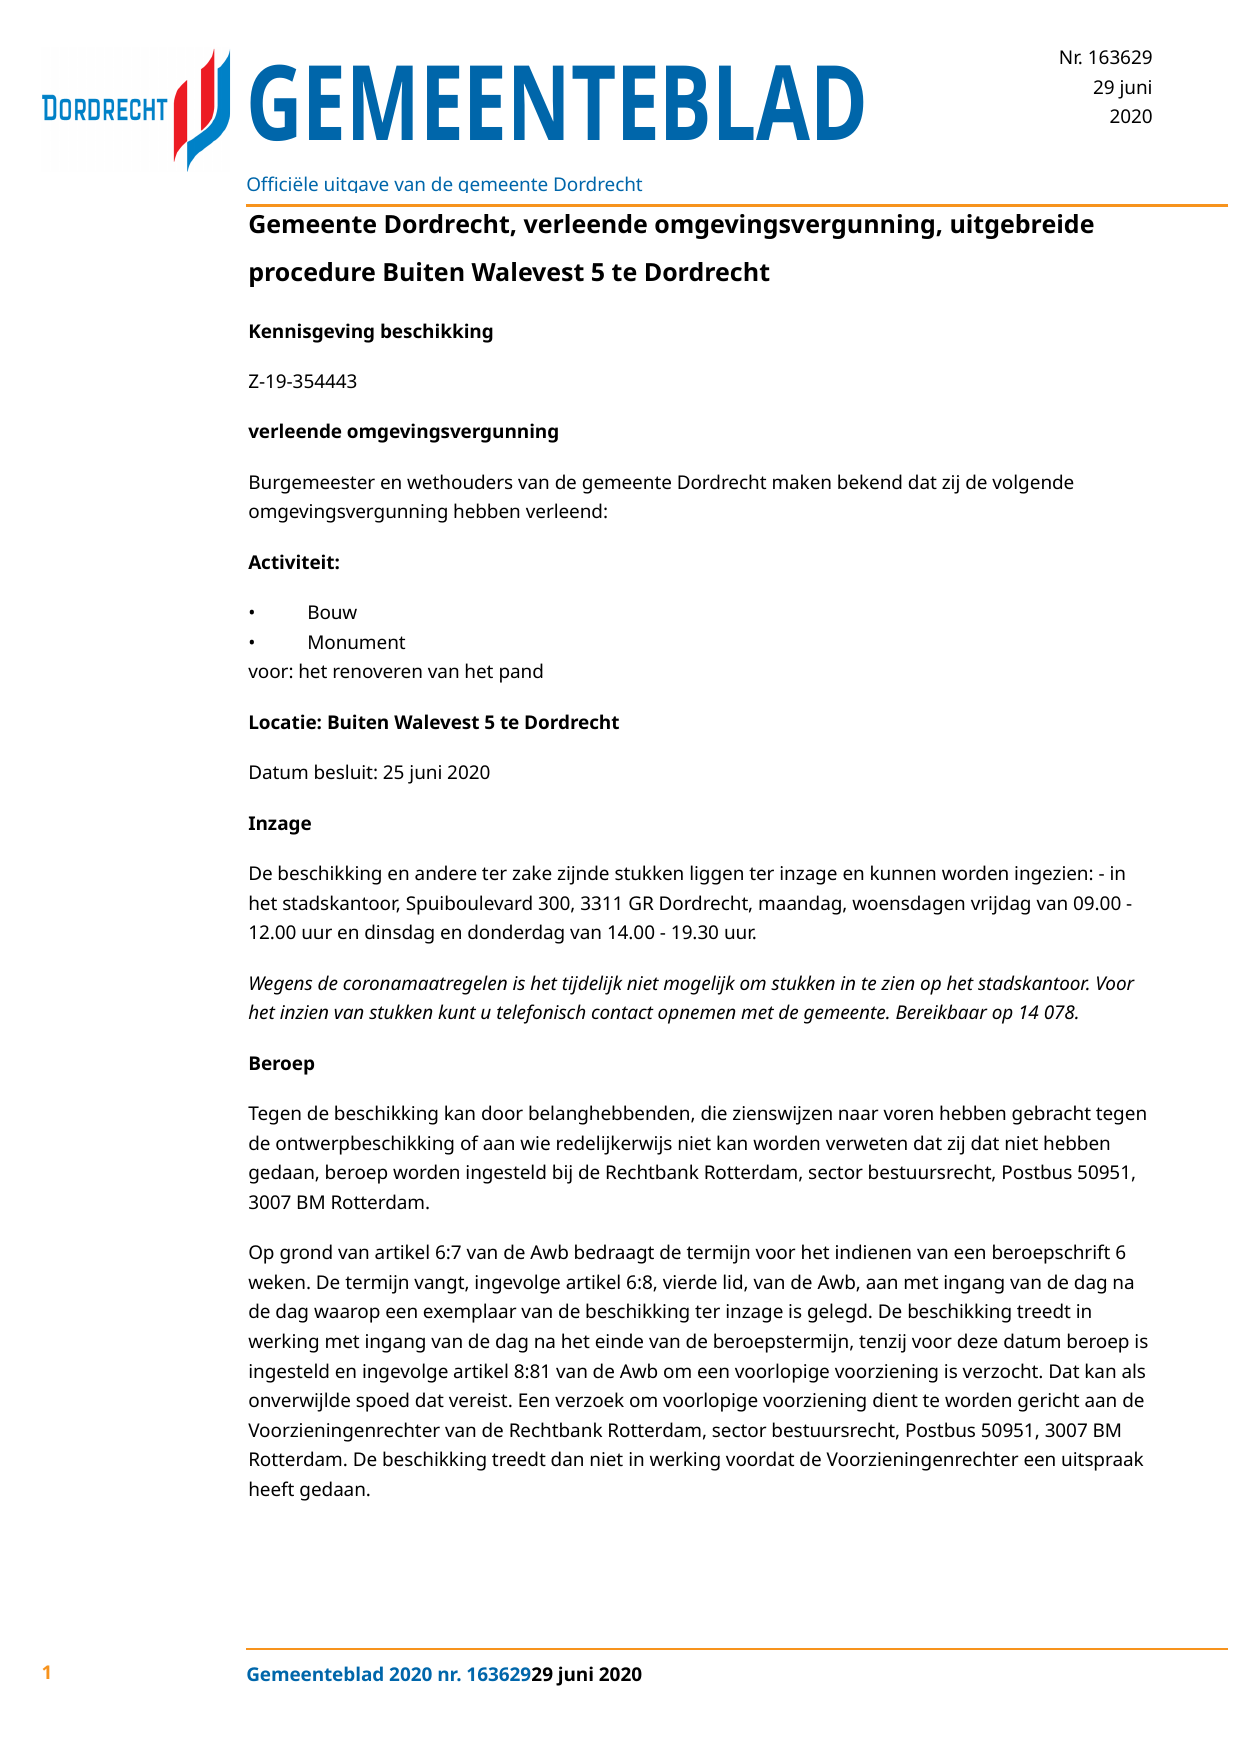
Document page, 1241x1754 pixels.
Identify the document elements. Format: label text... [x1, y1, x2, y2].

text Tegen de beschikking kan door belanghebbenden, die zienswijzen naar voren hebben gebracht tegen de ontwerpbeschikking of aan wie redelijkerwijs niet kan worden verweten dat zij dat niet hebben gedaan, beroep worden ingesteld bij de Rechtbank Rotterdam, sector bestuursrecht, Postbus 50951, 3007 BM Rotterdam. [248, 1100, 1152, 1215]
text Beroep [248, 1050, 1152, 1076]
text Wegens de coronamaatregelen is het tijdelijk niet mogelijk om stukken in te zien op het stadskantoor. Voor het inzien van stukken kunt u telefonisch contact opnemen met de gemeente. Bereikbaar op 14 078. [248, 970, 1152, 1025]
text Kennisgeving beschikking [248, 318, 1152, 344]
text Burgemeester en wethouders van de gemeente Dordrecht maken bekend dat zij de volgende omgevingsvergunning hebben verleend: [248, 469, 1152, 524]
text voor: het renoveren van het pand [248, 659, 1152, 684]
text De beschikking en andere ter zake zijnde stukken liggen ter inzage en kunnen worden ingezien: - in het stadskantoor, Spuiboulevard 300, 3311 GR Dordrecht, maandag, woensdagen vrijdag van 09.00 - 12.00 uur en dinsdag en donderdag van 14.00 - 19.30 uur. [248, 860, 1152, 945]
text Inzage [248, 810, 1152, 836]
text Datum besluit: 25 juni 2020 [248, 759, 1152, 785]
text Op grond van artikel 6:7 van de Awb bedraagt de termijn voor het indienen van een beroepschrift 6 weken. De termijn vangt, ingevolge artikel 6:8, vierde lid, van de Awb, aan met ingang van de dag na de dag waarop een exemplaar van de beschikking ter inzage is gelegd. De beschikking treedt in werking met ingang van de dag na het einde van de beroepstermijn, tenzij voor deze datum beroep is ingesteld en ingevolge artikel 8:81 van de Awb om een voorlopige voorziening is verzocht. Dat kan als onverwijlde spoed dat vereist. Een verzoek om voorlopige voorziening dient te worden gericht aan de Voorzieningenrechter van de Rechtbank Rotterdam, sector bestuursrecht, Postbus 50951, 3007 BM Rotterdam. De beschikking treedt dan niet in werking voordat de Voorzieningenrechter een uitspraak heeft gedaan. [248, 1239, 1152, 1502]
text Z-19-354443 [248, 368, 1152, 394]
text Activiteit: [248, 549, 1152, 575]
list Monument [248, 629, 1152, 655]
text verleende omgevingsvergunning [248, 419, 1152, 444]
picture [41, 47, 231, 172]
text Gemeente Dordrecht, verleende omgevingsvergunning, uitgebreide procedure Buiten Walevest 5 te Dordrecht [248, 207, 1152, 288]
list Bouw [248, 599, 1152, 625]
text Locatie: Buiten Walevest 5 te Dordrecht [248, 709, 1152, 735]
